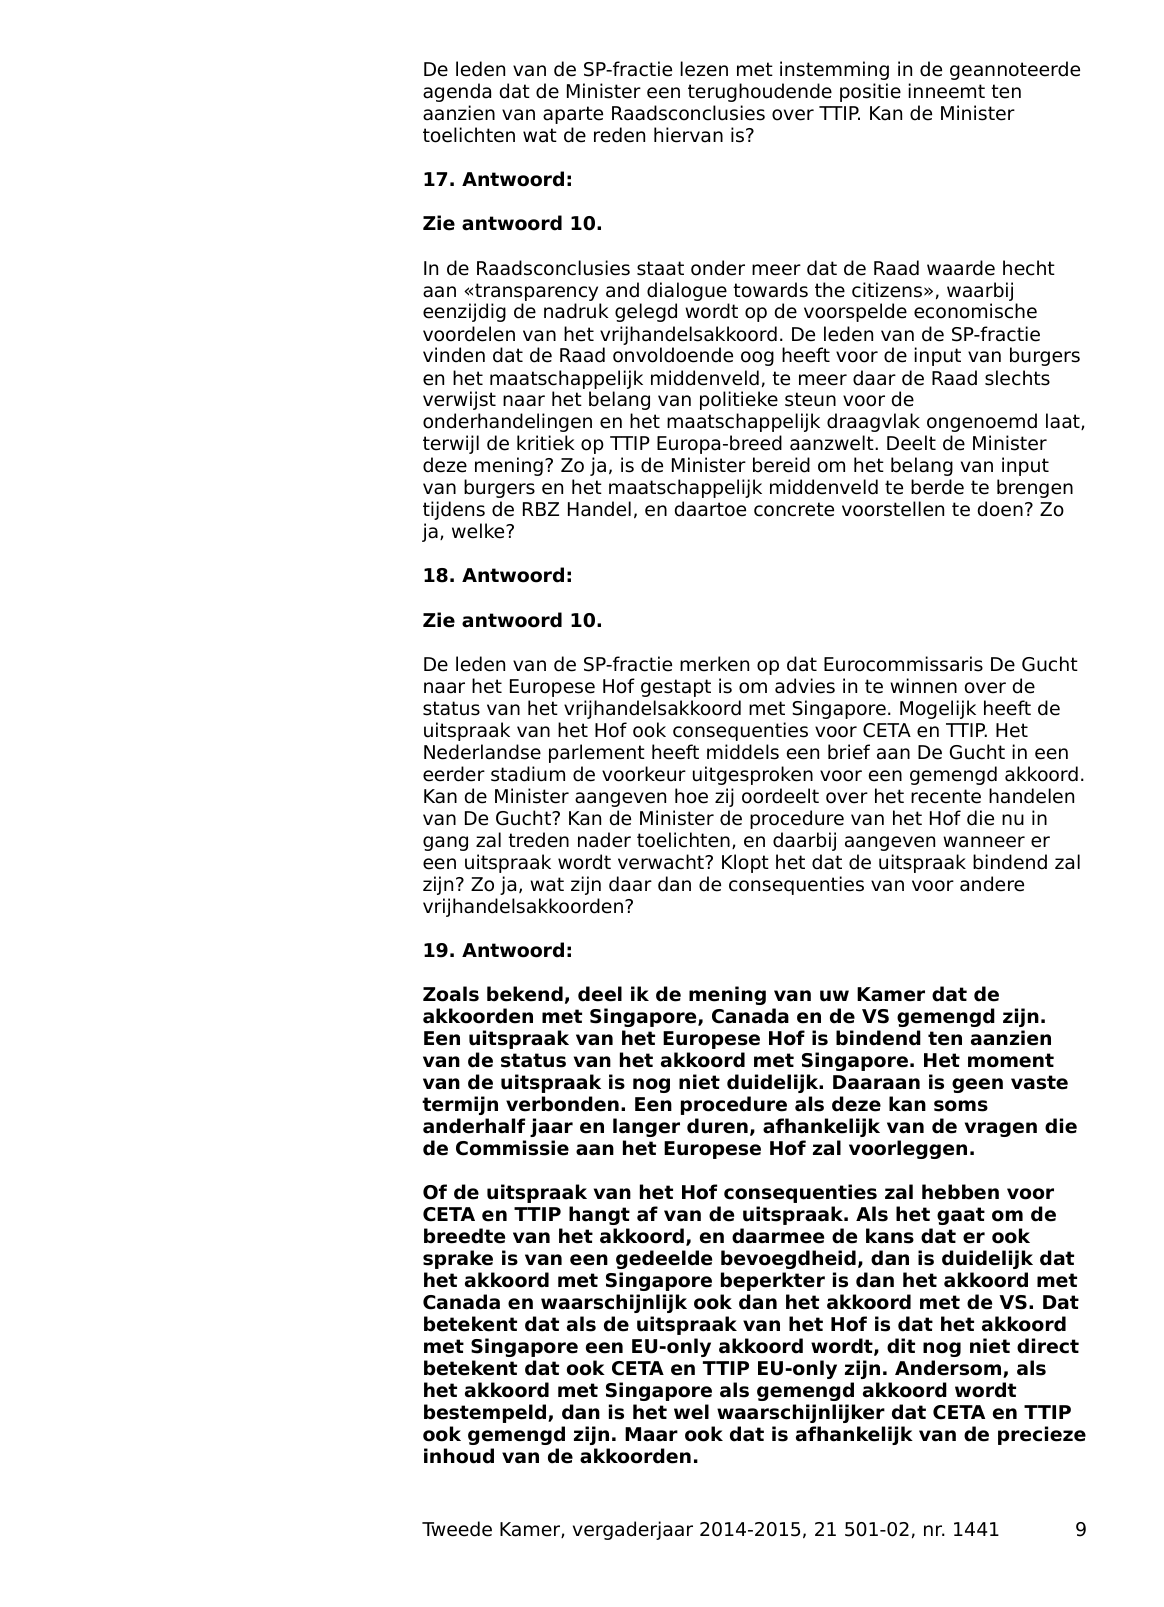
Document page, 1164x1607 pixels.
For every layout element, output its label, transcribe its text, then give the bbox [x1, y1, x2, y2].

text De leden van de SP-fractie lezen met instemming in de geannoteerde agenda dat de Minister een terughoudende positie inneemt ten aanzien van aparte Raadsconclusies over TTIP. Kan de Minister toelichten wat de reden hiervan is? [422, 59, 1087, 147]
subtitle 19. Antwoord: [422, 940, 1087, 962]
text Zie antwoord 10. [422, 609, 1087, 632]
text Zoals bekend, deel ik de mening van uw Kamer dat de akkoorden met Singapore, Canada en de VS gemengd zijn. Een uitspraak van het Europese Hof is bindend ten aanzien van de status van het akkoord met Singapore. Het moment van de uitspraak is nog niet duidelijk. Daaraan is geen vaste termijn verbonden. Een procedure als deze kan soms anderhalf jaar en langer duren, afhankelijk van de vragen die de Commissie aan het Europese Hof zal voorleggen. [422, 984, 1087, 1160]
text Zie antwoord 10. [422, 213, 1087, 235]
subtitle 17. Antwoord: [422, 169, 1087, 191]
text Of de uitspraak van het Hof consequenties zal hebben voor CETA en TTIP hangt af van de uitspraak. Als het gaat om de breedte van het akkoord, en daarmee de kans dat er ook sprake is van een gedeelde bevoegdheid, dan is duidelijk dat het akkoord met Singapore beperkter is dan het akkoord met Canada en waarschijnlijk ook dan het akkoord met de VS. Dat betekent dat als de uitspraak van het Hof is dat het akkoord met Singapore een EU-only akkoord wordt, dit nog niet direct betekent dat ook CETA en TTIP EU-only zijn. Andersom, als het akkoord met Singapore als gemengd akkoord wordt bestempeld, dan is het wel waarschijnlijker dat CETA en TTIP ook gemengd zijn. Maar ook dat is afhankelijk van de precieze inhoud van de akkoorden. [422, 1182, 1087, 1468]
text De leden van de SP-fractie merken op dat Eurocommissaris De Gucht naar het Europese Hof gestapt is om advies in te winnen over de status van het vrijhandelsakkoord met Singapore. Mogelijk heeft de uitspraak van het Hof ook consequenties voor CETA en TTIP. Het Nederlandse parlement heeft middels een brief aan De Gucht in een eerder stadium de voorkeur uitgesproken voor een gemengd akkoord. Kan de Minister aangeven hoe zij oordeelt over het recente handelen van De Gucht? Kan de Minister de procedure van het Hof die nu in gang zal treden nader toelichten, en daarbij aangeven wanneer er een uitspraak wordt verwacht? Klopt het dat de uitspraak bindend zal zijn? Zo ja, wat zijn daar dan de consequenties van voor andere vrijhandelsakkoorden? [422, 654, 1087, 917]
subtitle 18. Antwoord: [422, 565, 1087, 587]
text In de Raadsconclusies staat onder meer dat de Raad waarde hecht aan «transparency and dialogue towards the citizens», waarbij eenzijdig de nadruk gelegd wordt op de voorspelde economische voordelen van het vrijhandelsakkoord. De leden van de SP-fractie vinden dat de Raad onvoldoende oog heeft voor de input van burgers en het maatschappelijk middenveld, te meer daar de Raad slechts verwijst naar het belang van politieke steun voor de onderhandelingen en het maatschappelijk draagvlak ongenoemd laat, terwijl de kritiek op TTIP Europa-breed aanzwelt. Deelt de Minister deze mening? Zo ja, is de Minister bereid om het belang van input van burgers en het maatschappelijk middenveld te berde te brengen tijdens de RBZ Handel, en daartoe concrete voorstellen te doen? Zo ja, welke? [422, 257, 1087, 543]
